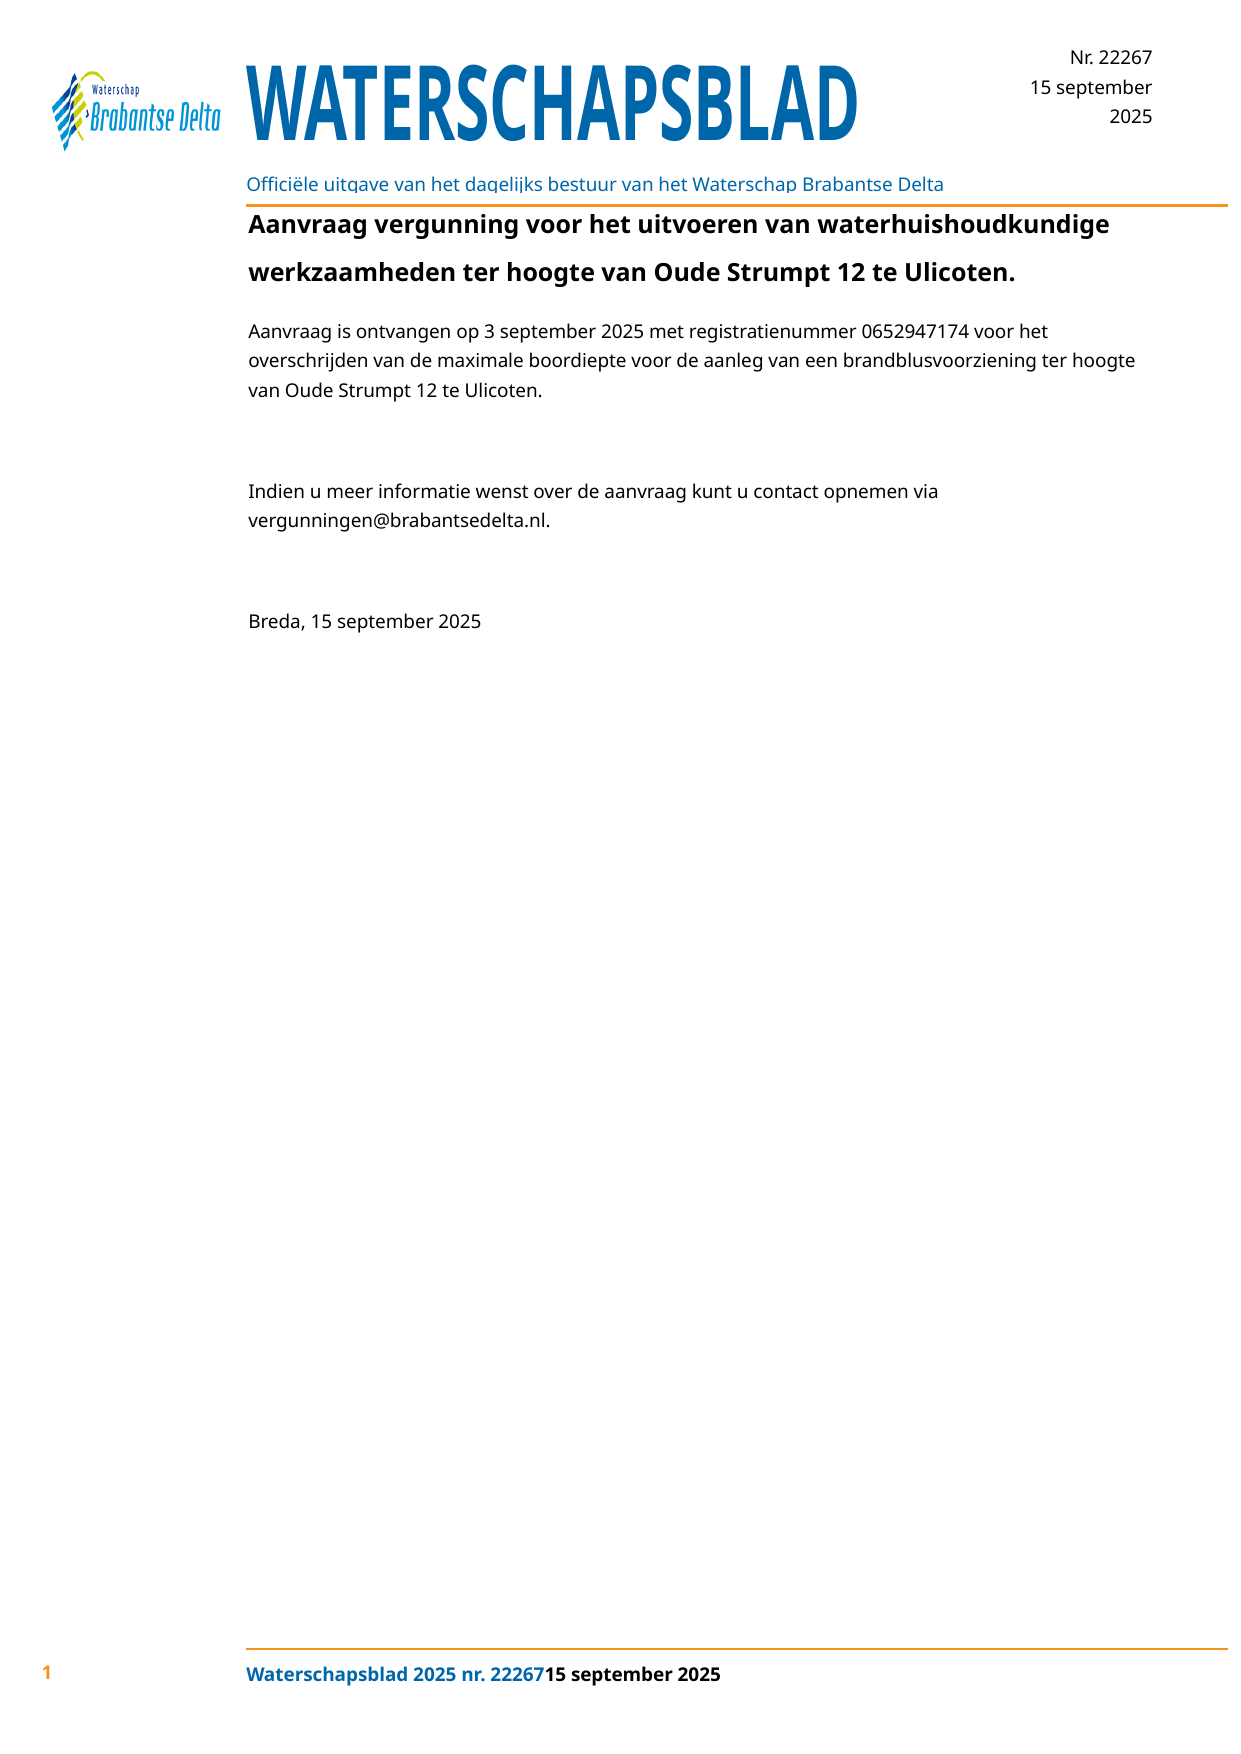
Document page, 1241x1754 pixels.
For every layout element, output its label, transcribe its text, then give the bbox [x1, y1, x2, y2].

picture [41, 47, 231, 172]
text Breda, 15 september 2025 [248, 608, 1152, 634]
text Aanvraag vergunning voor het uitvoeren van waterhuishoudkundige werkzaamheden ter hoogte van Oude Strumpt 12 te Ulicoten. [248, 207, 1152, 288]
text Aanvraag is ontvangen op 3 september 2025 met registratienummer 0652947174 voor het overschrijden van de maximale boordiepte voor de aanleg van een brandblusvoorziening ter hoogte van Oude Strumpt 12 te Ulicoten. [248, 318, 1152, 403]
text Indien u meer informatie wenst over de aanvraag kunt u contact opnemen via vergunningen@brabantsedelta.nl. [248, 478, 1152, 533]
